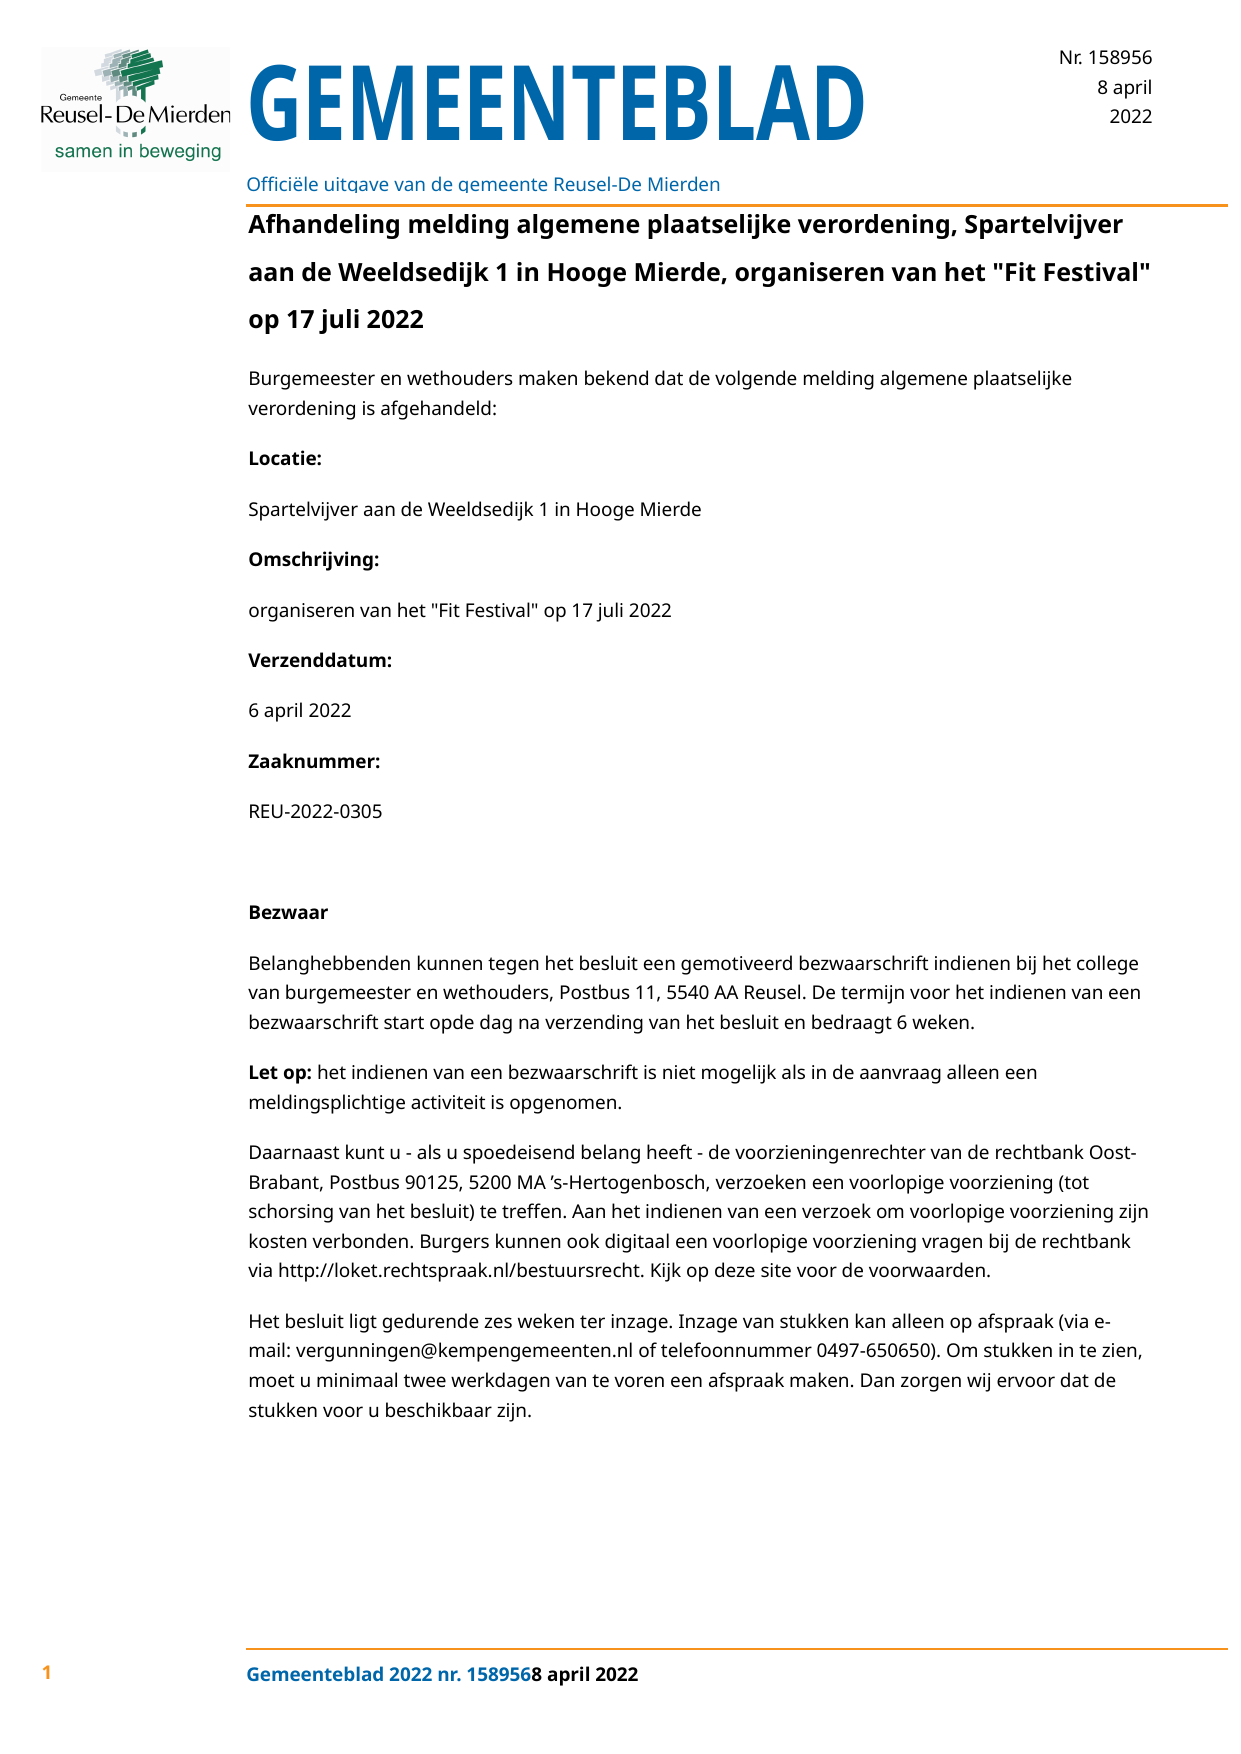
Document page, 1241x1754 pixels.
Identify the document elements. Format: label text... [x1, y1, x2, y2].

text Omschrijving: [248, 546, 1152, 572]
text Afhandeling melding algemene plaatselijke verordening, Spartelvijver aan de Weeldsedijk 1 in Hooge Mierde, organiseren van het "Fit Festival" op 17 juli 2022 [248, 207, 1152, 336]
text 6 april 2022 [248, 698, 1152, 723]
text organiseren van het "Fit Festival" op 17 juli 2022 [248, 597, 1152, 622]
text Burgemeester en wethouders maken bekend dat de volgende melding algemene plaatselijke verordening is afgehandeld: [248, 366, 1152, 421]
picture [41, 47, 231, 172]
text REU-2022-0305 [248, 798, 1152, 824]
text Daarnaast kunt u - als u spoedeisend belang heeft - de voorzieningenrechter van de rechtbank Oost-Brabant, Postbus 90125, 5200 MA ’s-Hertogenbosch, verzoeken een voorlopige voorziening (tot schorsing van het besluit) te treffen. Aan het indienen van een verzoek om voorlopige voorziening zijn kosten verbonden. Burgers kunnen ook digitaal een voorlopige voorziening vragen bij de rechtbank via http://loket.rechtspraak.nl/bestuursrecht. Kijk op deze site voor de voorwaarden. [248, 1139, 1152, 1283]
text Het besluit ligt gedurende zes weken ter inzage. Inzage van stukken kan alleen op afspraak (via e-mail: vergunningen@kempengemeenten.nl of telefoonnummer 0497-650650). Om stukken in te zien, moet u minimaal twee werkdagen van te voren een afspraak maken. Dan zorgen wij ervoor dat de stukken voor u beschikbaar zijn. [248, 1308, 1152, 1422]
text Bezwaar [248, 899, 1152, 925]
text Belanghebbenden kunnen tegen het besluit een gemotiveerd bezwaarschrift indienen bij het college van burgemeester en wethouders, Postbus 11, 5540 AA Reusel. De termijn voor het indienen van een bezwaarschrift start opde dag na verzending van het besluit en bedraagt 6 weken. [248, 950, 1152, 1034]
text Zaaknummer: [248, 748, 1152, 774]
text Let op: het indienen van een bezwaarschrift is niet mogelijk als in de aanvraag alleen een meldingsplichtige activiteit is opgenomen. [248, 1059, 1152, 1114]
text Locatie: [248, 446, 1152, 471]
text Spartelvijver aan de Weeldsedijk 1 in Hooge Mierde [248, 496, 1152, 522]
text Verzenddatum: [248, 647, 1152, 673]
